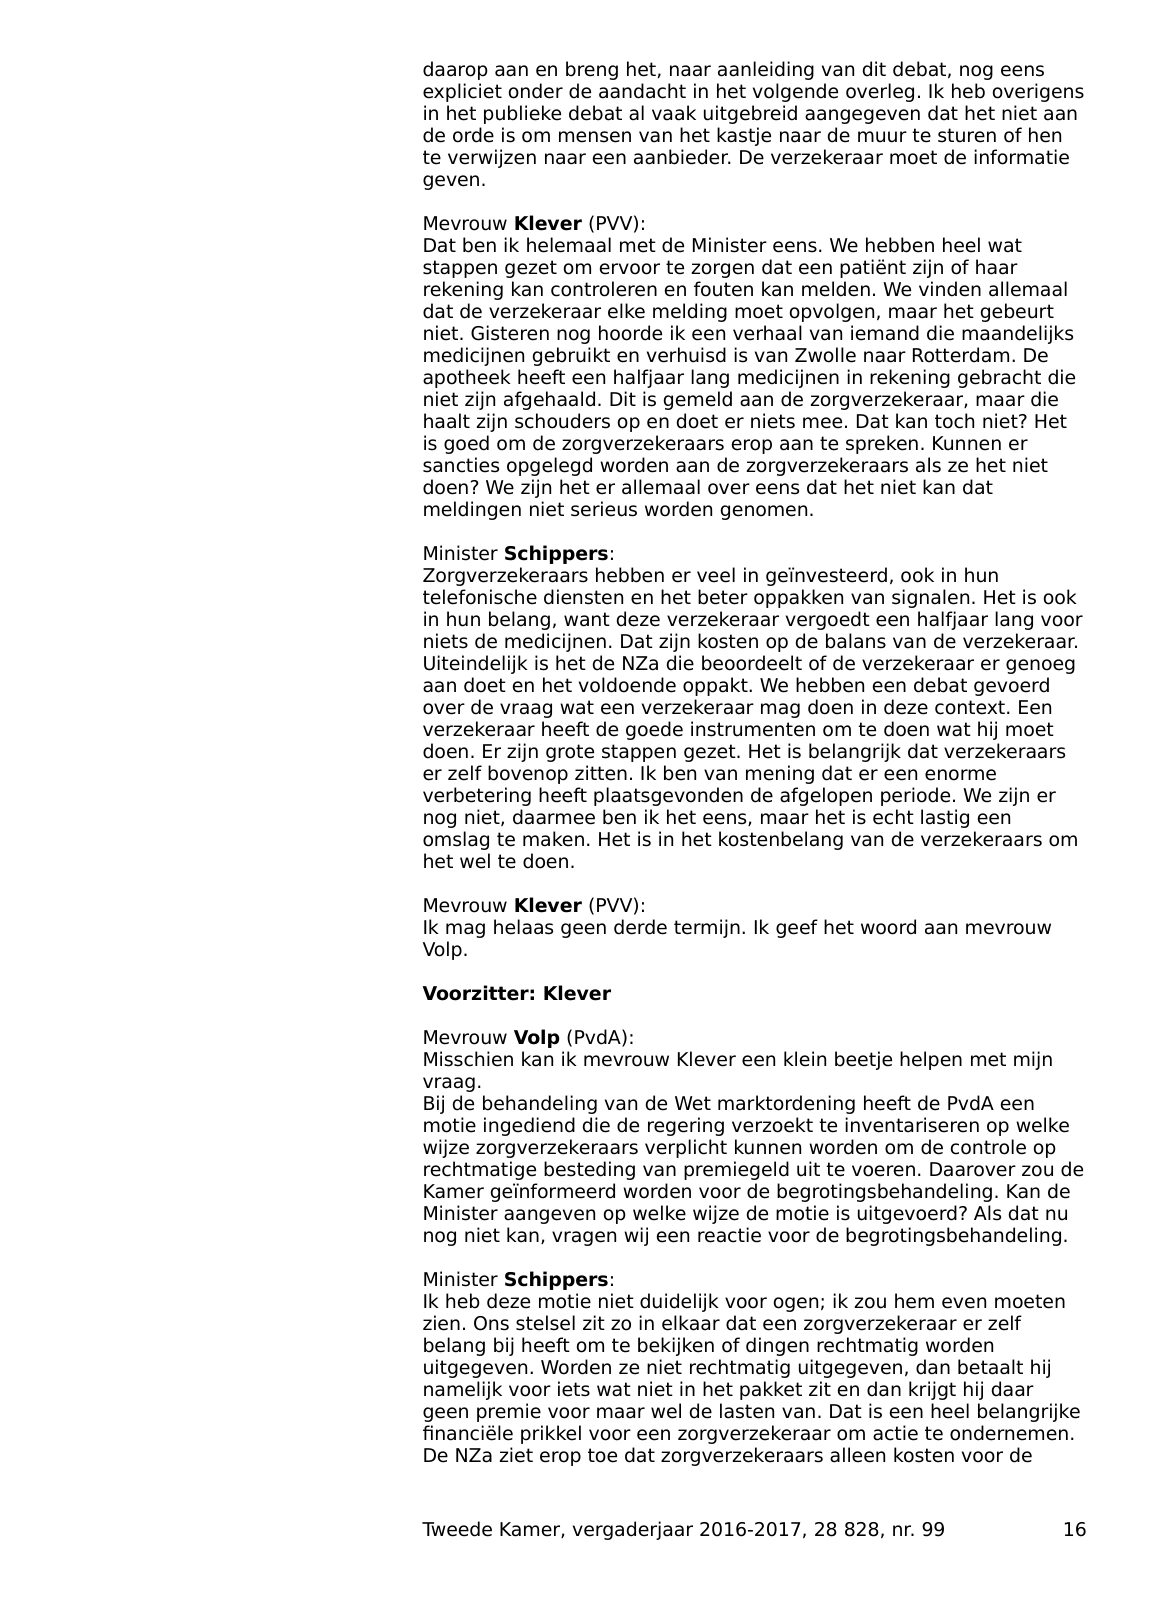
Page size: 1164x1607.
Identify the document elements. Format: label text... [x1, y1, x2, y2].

text Minister Schippers: [422, 1269, 1087, 1291]
text Zorgverzekeraars hebben er veel in geïnvesteerd, ook in hun telefonische diensten en het beter oppakken van signalen. Het is ook in hun belang, want deze verzekeraar vergoedt een halfjaar lang voor niets de medicijnen. Dat zijn kosten op de balans van de verzekeraar. Uiteindelijk is het de NZa die beoordeelt of de verzekeraar er genoeg aan doet en het voldoende oppakt. We hebben een debat gevoerd over de vraag wat een verzekeraar mag doen in deze context. Een verzekeraar heeft de goede instrumenten om te doen wat hij moet doen. Er zijn grote stappen gezet. Het is belangrijk dat verzekeraars er zelf bovenop zitten. Ik ben van mening dat er een enorme verbetering heeft plaatsgevonden de afgelopen periode. We zijn er nog niet, daarmee ben ik het eens, maar het is echt lastig een omslag te maken. Het is in het kostenbelang van de verzekeraars om het wel te doen. [422, 565, 1087, 873]
text Misschien kan ik mevrouw Klever een klein beetje helpen met mijn vraag. [422, 1049, 1087, 1093]
text Mevrouw Volp (PvdA): [422, 1027, 1087, 1049]
text Ik mag helaas geen derde termijn. Ik geef het woord aan mevrouw Volp. [422, 917, 1087, 961]
text Mevrouw Klever (PVV): [422, 895, 1087, 917]
text daarop aan en breng het, naar aanleiding van dit debat, nog eens expliciet onder de aandacht in het volgende overleg. Ik heb overigens in het publieke debat al vaak uitgebreid aangegeven dat het niet aan de orde is om mensen van het kastje naar de muur te sturen of hen te verwijzen naar een aanbieder. De verzekeraar moet de informatie geven. [422, 59, 1087, 191]
text Bij de behandeling van de Wet marktordening heeft de PvdA een motie ingediend die de regering verzoekt te inventariseren op welke wijze zorgverzekeraars verplicht kunnen worden om de controle op rechtmatige besteding van premiegeld uit te voeren. Daarover zou de Kamer geïnformeerd worden voor de begrotingsbehandeling. Kan de Minister aangeven op welke wijze de motie is uitgevoerd? Als dat nu nog niet kan, vragen wij een reactie voor de begrotingsbehandeling. [422, 1093, 1087, 1247]
text Minister Schippers: [422, 543, 1087, 565]
text Mevrouw Klever (PVV): [422, 213, 1087, 235]
text Ik heb deze motie niet duidelijk voor ogen; ik zou hem even moeten zien. Ons stelsel zit zo in elkaar dat een zorgverzekeraar er zelf belang bij heeft om te bekijken of dingen rechtmatig worden uitgegeven. Worden ze niet rechtmatig uitgegeven, dan betaalt hij namelijk voor iets wat niet in het pakket zit en dan krijgt hij daar geen premie voor maar wel de lasten van. Dat is een heel belangrijke financiële prikkel voor een zorgverzekeraar om actie te ondernemen. De NZa ziet erop toe dat zorgverzekeraars alleen kosten voor de [422, 1291, 1087, 1467]
text Dat ben ik helemaal met de Minister eens. We hebben heel wat stappen gezet om ervoor te zorgen dat een patiënt zijn of haar rekening kan controleren en fouten kan melden. We vinden allemaal dat de verzekeraar elke melding moet opvolgen, maar het gebeurt niet. Gisteren nog hoorde ik een verhaal van iemand die maandelijks medicijnen gebruikt en verhuisd is van Zwolle naar Rotterdam. De apotheek heeft een halfjaar lang medicijnen in rekening gebracht die niet zijn afgehaald. Dit is gemeld aan de zorgverzekeraar, maar die haalt zijn schouders op en doet er niets mee. Dat kan toch niet? Het is goed om de zorgverzekeraars erop aan te spreken. Kunnen er sancties opgelegd worden aan de zorgverzekeraars als ze het niet doen? We zijn het er allemaal over eens dat het niet kan dat meldingen niet serieus worden genomen. [422, 235, 1087, 521]
subtitle Voorzitter: Klever [422, 983, 1087, 1005]
